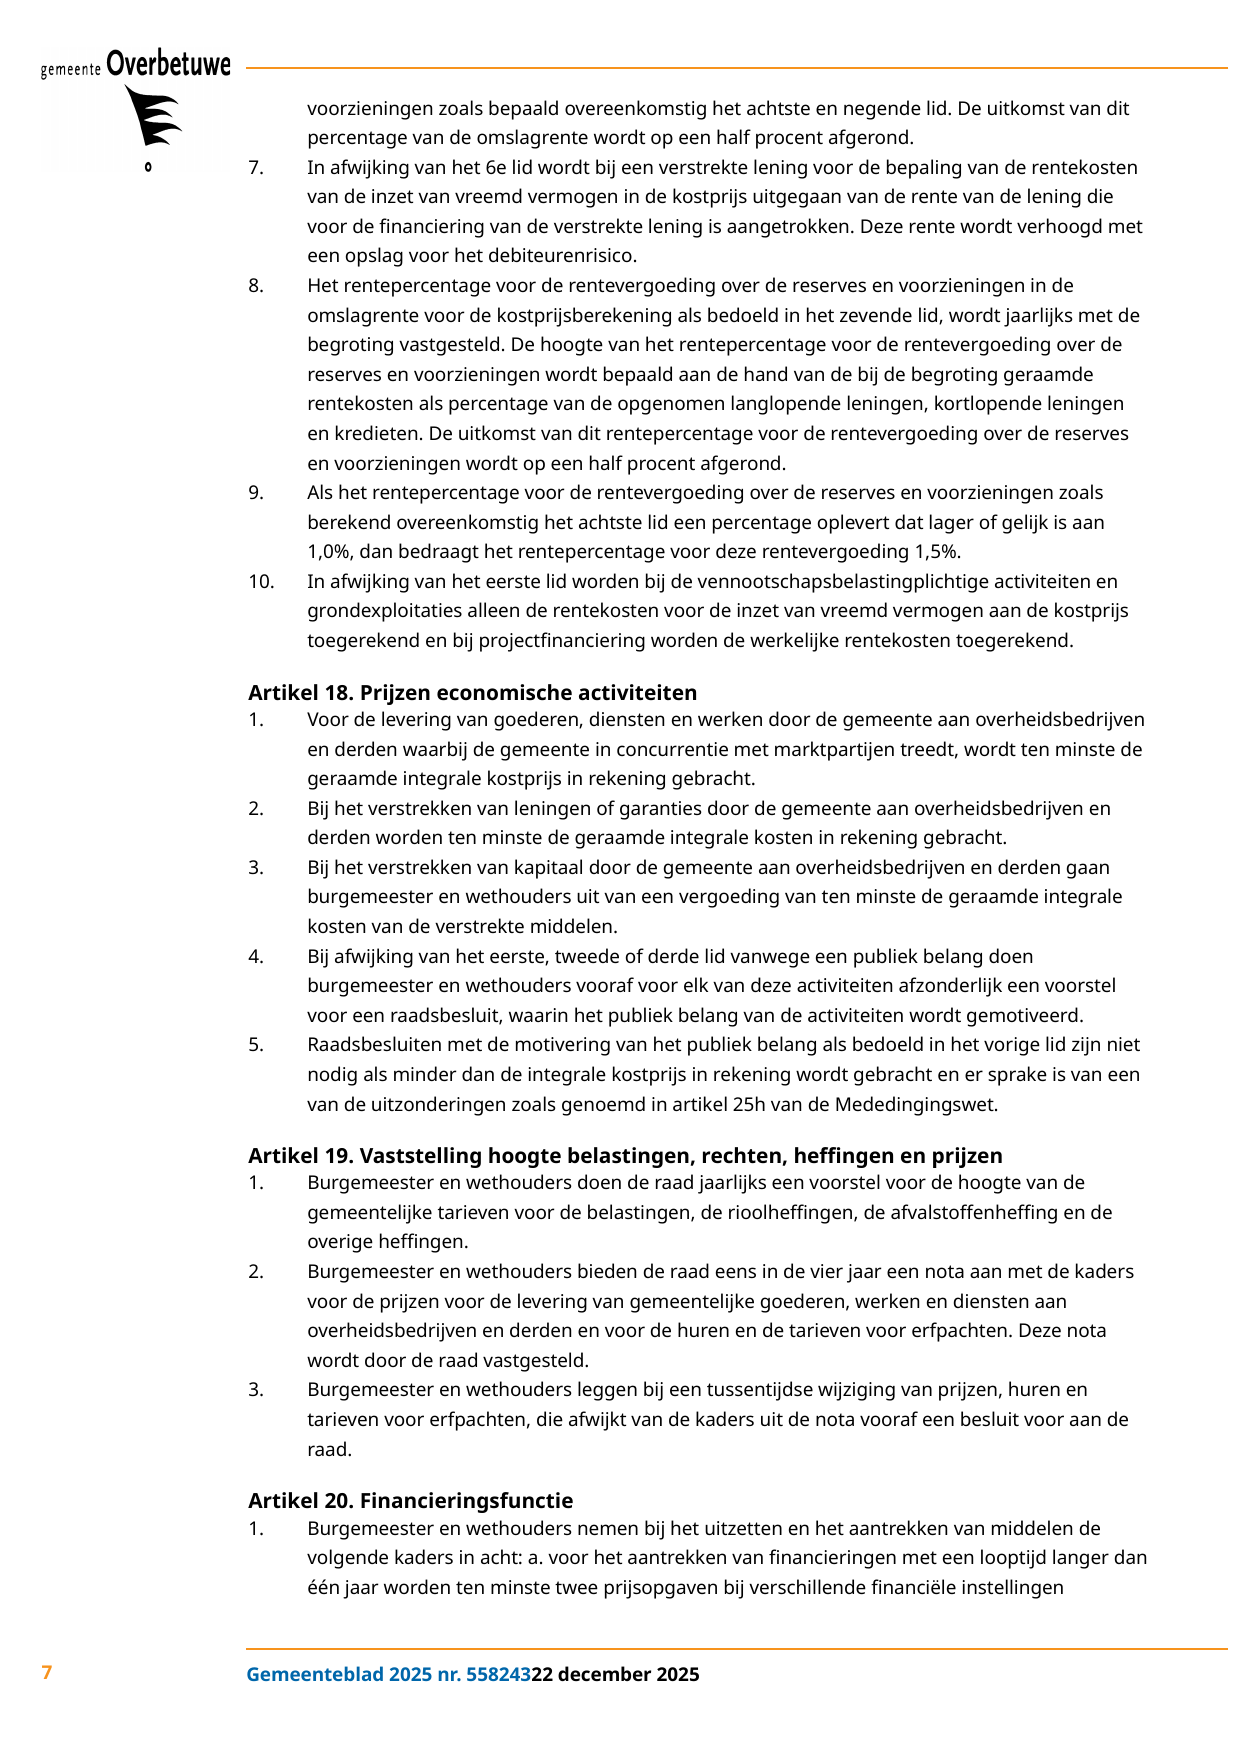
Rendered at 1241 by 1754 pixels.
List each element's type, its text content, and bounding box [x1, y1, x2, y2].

list Bij afwijking van het eerste, tweede of derde lid vanwege een publiek belang doen burgemeester en wethouders vooraf voor elk van deze activiteiten afzonderlijk een voorstel voor een raadsbesluit, waarin het publiek belang van de activiteiten wordt gemotiveerd. [248, 943, 1152, 1028]
list Burgemeester en wethouders bieden de raad eens in de vier jaar een nota aan met de kaders voor de prijzen voor de levering van gemeentelijke goederen, werken en diensten aan overheidsbedrijven en derden en voor de huren en de tarieven voor erfpachten. Deze nota wordt door de raad vastgesteld. [248, 1258, 1152, 1373]
list voorzieningen zoals bepaald overeenkomstig het achtste en negende lid. De uitkomst van dit percentage van de omslagrente wordt op een half procent afgerond. [248, 95, 1152, 150]
list Burgemeester en wethouders doen de raad jaarlijks een voorstel voor de hoogte van de gemeentelijke tarieven voor de belastingen, de rioolheffingen, de afvalstoffenheffing en de overige heffingen. [248, 1169, 1152, 1254]
text Artikel 20. Financieringsfunctie [248, 1486, 1152, 1515]
list Het rentepercentage voor de rentevergoeding over de reserves en voorzieningen in de omslagrente voor de kostprijsberekening als bedoeld in het zevende lid, wordt jaarlijks met de begroting vastgesteld. De hoogte van het rentepercentage voor de rentevergoeding over de reserves en voorzieningen wordt bepaald aan de hand van de bij de begroting geraamde rentekosten als percentage van de opgenomen langlopende leningen, kortlopende leningen en kredieten. De uitkomst van dit rentepercentage voor de rentevergoeding over de reserves en voorzieningen wordt op een half procent afgerond. [248, 272, 1152, 476]
text Artikel 19. Vaststelling hoogte belastingen, rechten, heffingen en prijzen [248, 1141, 1152, 1169]
list In afwijking van het eerste lid worden bij de vennootschapsbelastingplichtige activiteiten en grondexploitaties alleen de rentekosten voor de inzet van vreemd vermogen aan de kostprijs toegerekend en bij projectfinanciering worden de werkelijke rentekosten toegerekend. [248, 568, 1152, 653]
list Voor de levering van goederen, diensten en werken door de gemeente aan overheidsbedrijven en derden waarbij de gemeente in concurrentie met marktpartijen treedt, wordt ten minste de geraamde integrale kostprijs in rekening gebracht. [248, 706, 1152, 791]
list Burgemeester en wethouders nemen bij het uitzetten en het aantrekken van middelen de volgende kaders in acht: a. voor het aantrekken van financieringen met een looptijd langer dan één jaar worden ten minste twee prijsopgaven bij verschillende financiële instellingen [248, 1515, 1152, 1599]
list Bij het verstrekken van leningen of garanties door de gemeente aan overheidsbedrijven en derden worden ten minste de geraamde integrale kosten in rekening gebracht. [248, 795, 1152, 850]
list Bij het verstrekken van kapitaal door de gemeente aan overheidsbedrijven en derden gaan burgemeester en wethouders uit van een vergoeding van ten minste de geraamde integrale kosten van de verstrekte middelen. [248, 854, 1152, 939]
list Als het rentepercentage voor de rentevergoeding over de reserves en voorzieningen zoals berekend overeenkomstig het achtste lid een percentage oplevert dat lager of gelijk is aan 1,0%, dan bedraagt het rentepercentage voor deze rentevergoeding 1,5%. [248, 479, 1152, 564]
list In afwijking van het 6e lid wordt bij een verstrekte lening voor de bepaling van de rentekosten van de inzet van vreemd vermogen in de kostprijs uitgegaan van de rente van de lening die voor de financiering van de verstrekte lening is aangetrokken. Deze rente wordt verhoogd met een opslag voor het debiteurenrisico. [248, 154, 1152, 268]
text Artikel 18. Prijzen economische activiteiten [248, 678, 1152, 706]
list Raadsbesluiten met de motivering van het publiek belang als bedoeld in het vorige lid zijn niet nodig als minder dan de integrale kostprijs in rekening wordt gebracht en er sprake is van een van de uitzonderingen zoals genoemd in artikel 25h van de Mededingingswet. [248, 1032, 1152, 1116]
picture [41, 47, 231, 172]
list Burgemeester en wethouders leggen bij een tussentijdse wijziging van prijzen, huren en tarieven voor erfpachten, die afwijkt van de kaders uit de nota vooraf een besluit voor aan de raad. [248, 1377, 1152, 1462]
